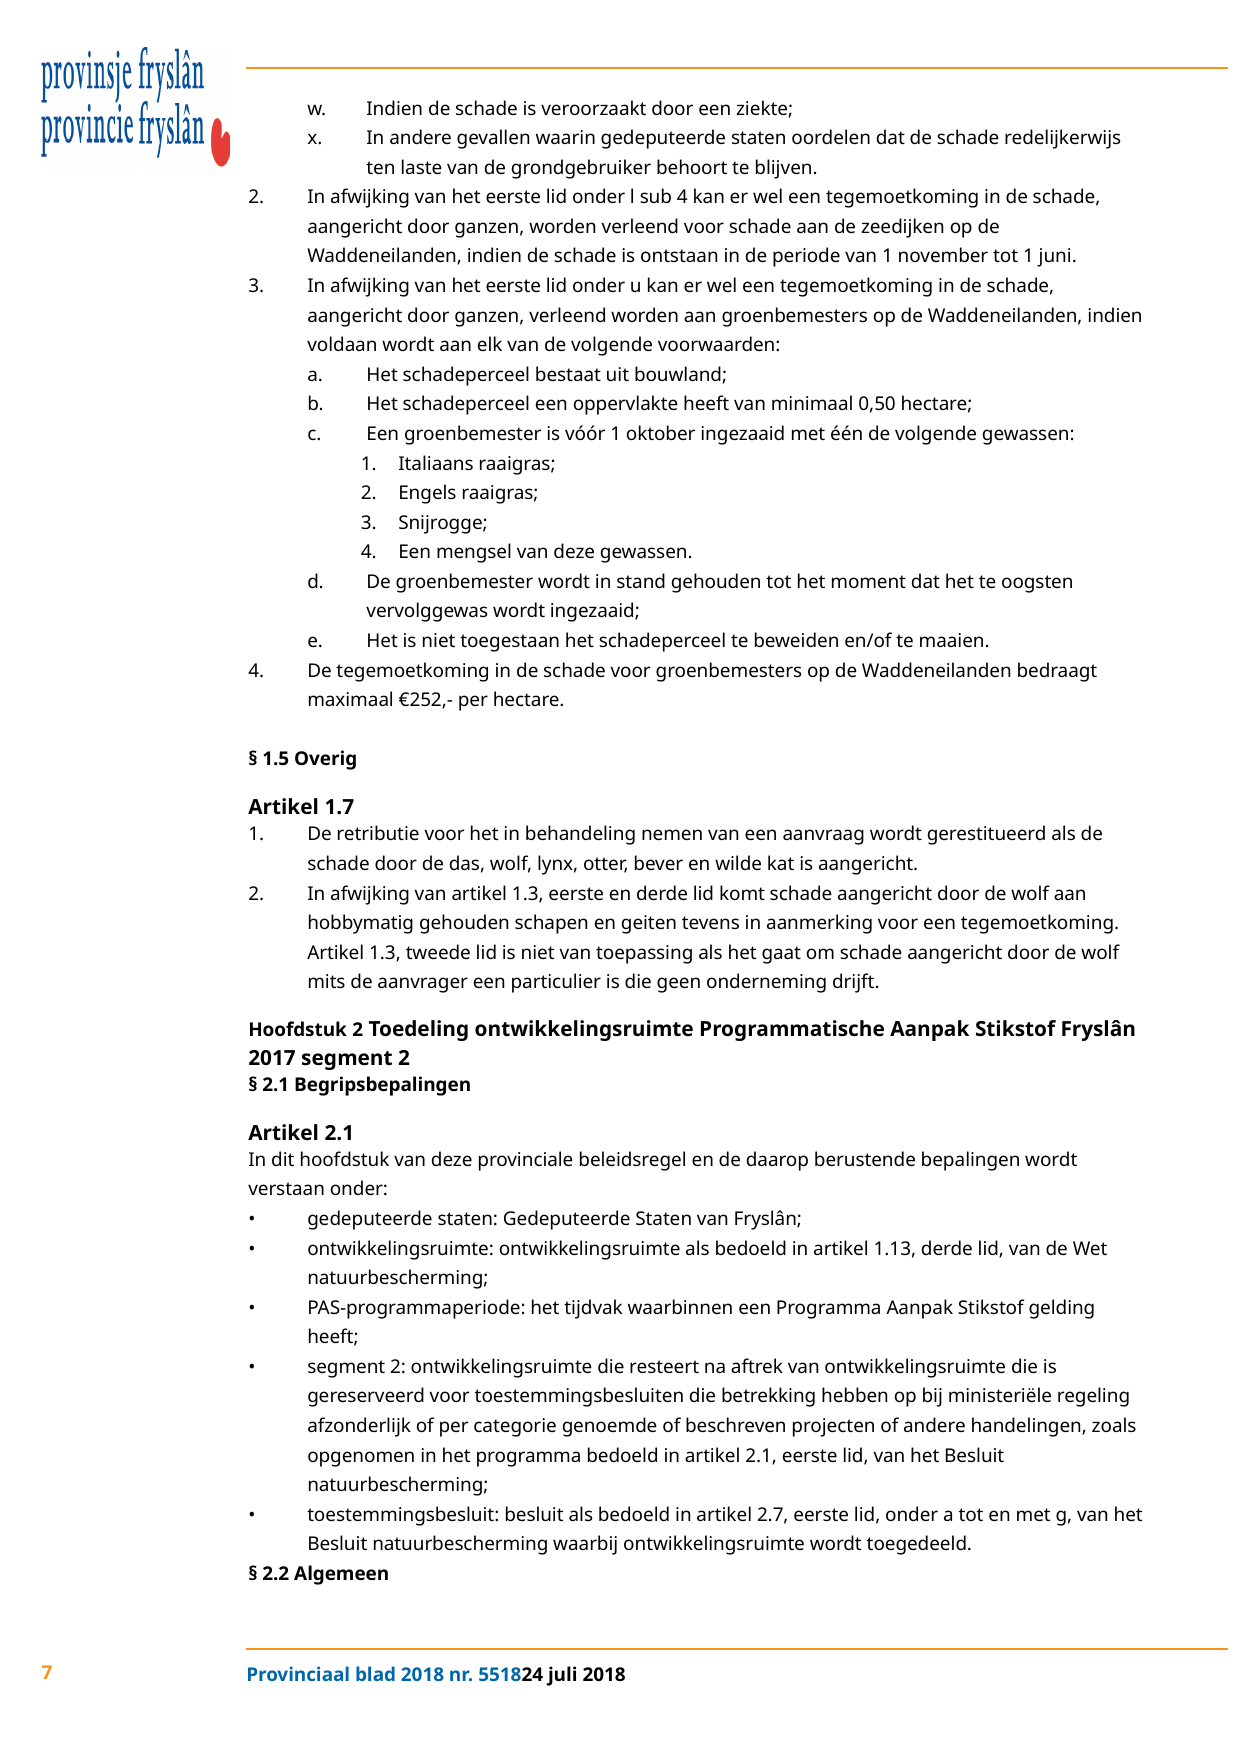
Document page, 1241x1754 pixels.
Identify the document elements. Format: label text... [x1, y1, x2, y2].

list segment 2: ontwikkelingsruimte die resteert na aftrek van ontwikkelingsruimte die is gereserveerd voor toestemmingsbesluiten die betrekking hebben op bij ministeriële regeling afzonderlijk of per categorie genoemde of beschreven projecten of andere handelingen, zoals opgenomen in het programma bedoeld in artikel 2.1, eerste lid, van het Besluit natuurbescherming; [248, 1353, 1152, 1497]
list In afwijking van het eerste lid onder l sub 4 kan er wel een tegemoetkoming in de schade, aangericht door ganzen, worden verleend voor schade aan de zeedijken op de Waddeneilanden, indien de schade is ontstaan in de periode van 1 november tot 1 juni. [248, 183, 1152, 268]
list Indien de schade is veroorzaakt door een ziekte; [307, 95, 1152, 121]
text Artikel 2.1 [248, 1118, 1152, 1146]
list Snijrogge; [361, 509, 1152, 535]
text § 1.5 Overig [248, 746, 1152, 771]
list In afwijking van artikel 1.3, eerste en derde lid komt schade aangericht door de wolf aan hobbymatig gehouden schapen en geiten tevens in aanmerking voor een tegemoetkoming. Artikel 1.3, tweede lid is niet van toepassing als het gaat om schade aangericht door de wolf mits de aanvrager een particulier is die geen onderneming drijft. [248, 880, 1152, 994]
list toestemmingsbesluit: besluit als bedoeld in artikel 2.7, eerste lid, onder a tot en met g, van het Besluit natuurbescherming waarbij ontwikkelingsruimte wordt toegedeeld. [248, 1501, 1152, 1556]
text § 2.2 Algemeen [248, 1560, 1152, 1586]
list gedeputeerde staten: Gedeputeerde Staten van Fryslân; [248, 1205, 1152, 1231]
list Een groenbemester is vóór 1 oktober ingezaaid met één de volgende gewassen: [307, 420, 1152, 446]
list Het schadeperceel bestaat uit bouwland; [307, 361, 1152, 387]
text Hoofdstuk 2 Toedeling ontwikkelingsruimte Programmatische Aanpak Stikstof Fryslân 2017 segment 2 [248, 1014, 1152, 1071]
text In dit hoofdstuk van deze provinciale beleidsregel en de daarop berustende bepalingen wordt verstaan onder: [248, 1146, 1152, 1201]
list ontwikkelingsruimte: ontwikkelingsruimte als bedoeld in artikel 1.13, derde lid, van de Wet natuurbescherming; [248, 1235, 1152, 1290]
list PAS-programmaperiode: het tijdvak waarbinnen een Programma Aanpak Stikstof gelding heeft; [248, 1294, 1152, 1349]
list De groenbemester wordt in stand gehouden tot het moment dat het te oogsten vervolggewas wordt ingezaaid; [307, 568, 1152, 623]
list Het schadeperceel een oppervlakte heeft van minimaal 0,50 hectare; [307, 391, 1152, 416]
list De retributie voor het in behandeling nemen van een aanvraag wordt gerestitueerd als de schade door de das, wolf, lynx, otter, bever en wilde kat is aangericht. [248, 821, 1152, 876]
picture [41, 47, 231, 172]
list De tegemoetkoming in de schade voor groenbemesters op de Waddeneilanden bedraagt maximaal €252,- per hectare. [248, 657, 1152, 712]
text Artikel 1.7 [248, 792, 1152, 821]
list Italiaans raaigras; [361, 450, 1152, 476]
list In afwijking van het eerste lid onder u kan er wel een tegemoetkoming in de schade, aangericht door ganzen, verleend worden aan groenbemesters op de Waddeneilanden, indien voldaan wordt aan elk van de volgende voorwaarden: [248, 272, 1152, 357]
list Het is niet toegestaan het schadeperceel te beweiden en/of te maaien. [307, 627, 1152, 653]
list Een mengsel van deze gewassen. [361, 538, 1152, 564]
list In andere gevallen waarin gedeputeerde staten oordelen dat de schade redelijkerwijs ten laste van de grondgebruiker behoort te blijven. [307, 124, 1152, 180]
text § 2.1 Begripsbepalingen [248, 1071, 1152, 1097]
list Engels raaigras; [361, 479, 1152, 505]
